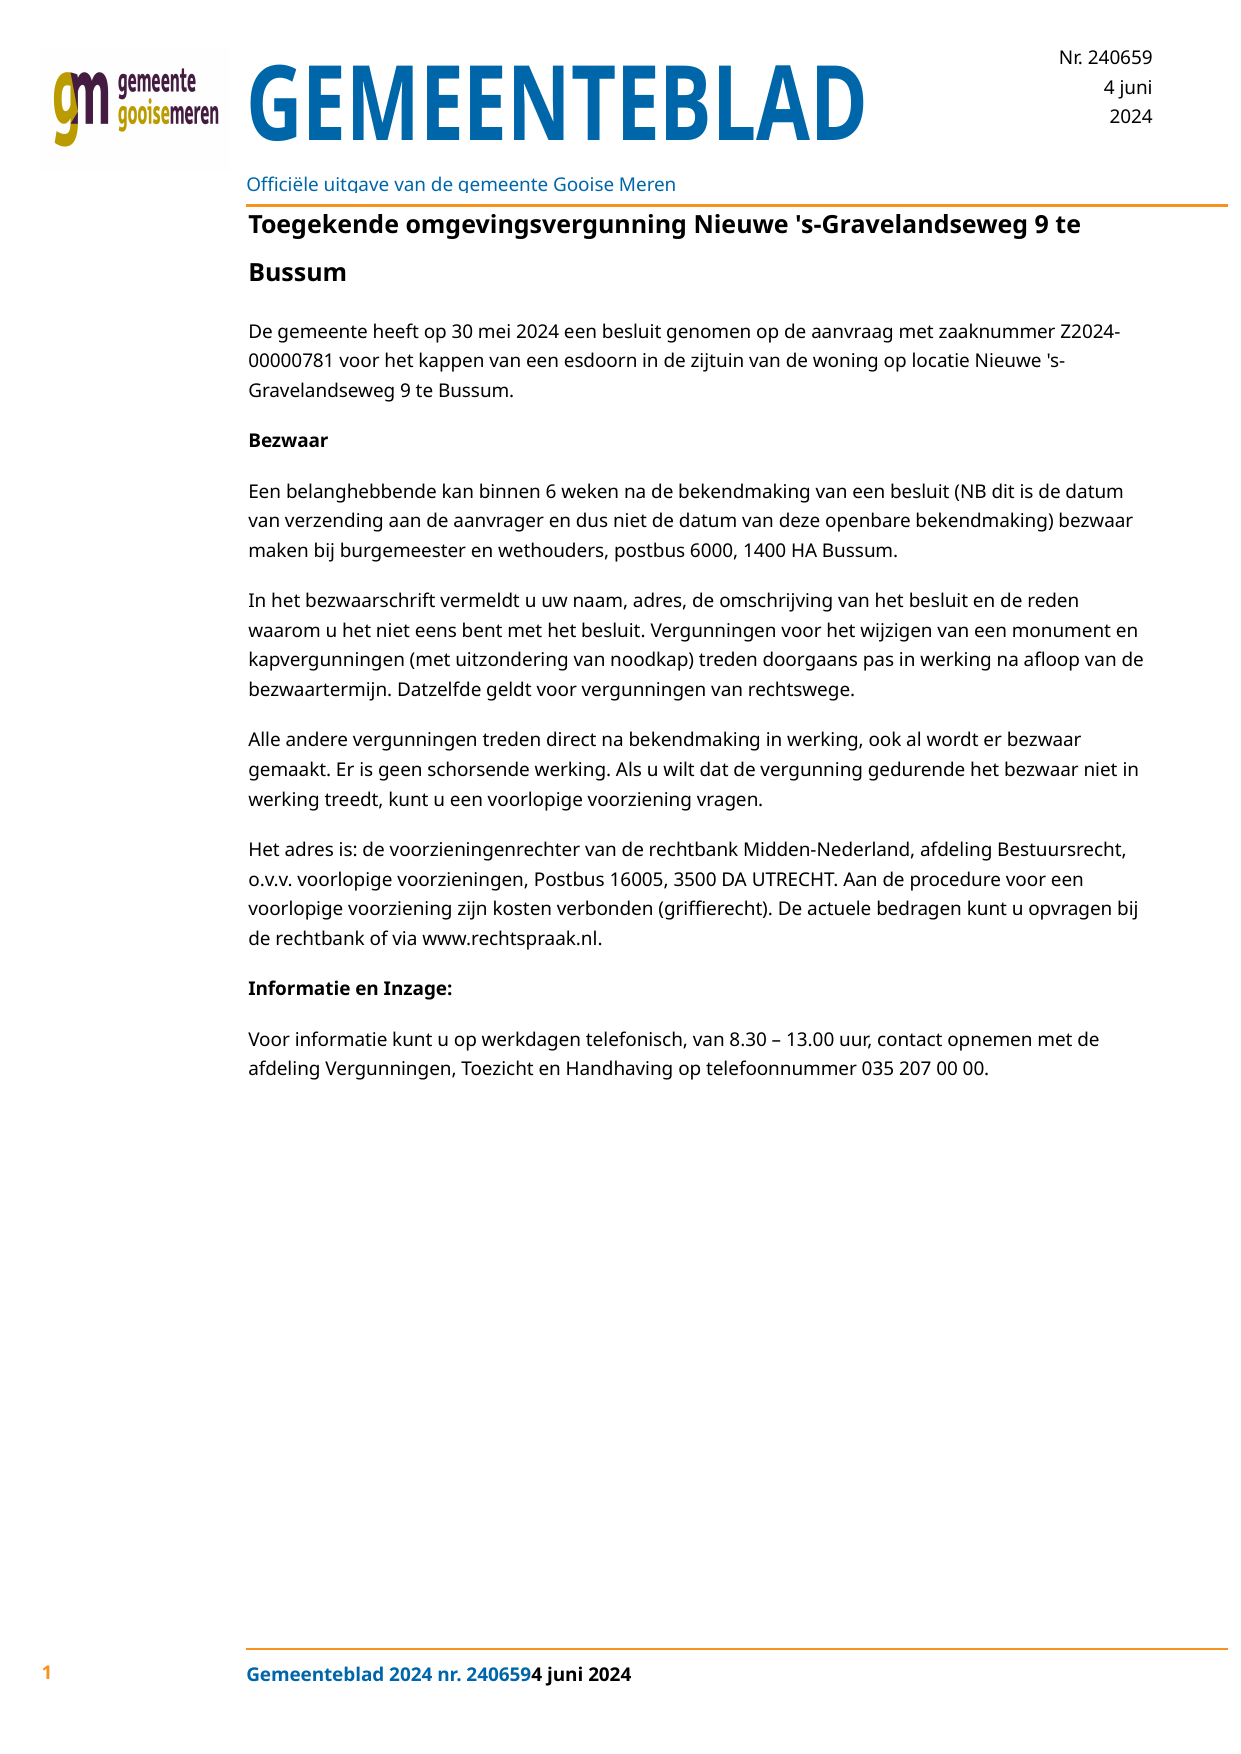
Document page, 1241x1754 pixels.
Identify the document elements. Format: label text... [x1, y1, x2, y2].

text Het adres is: de voorzieningenrechter van de rechtbank Midden-Nederland, afdeling Bestuursrecht, o.v.v. voorlopige voorzieningen, Postbus 16005, 3500 DA UTRECHT. Aan de procedure voor een voorlopige voorziening zijn kosten verbonden (griffierecht). De actuele bedragen kunt u opvragen bij de rechtbank of via www.rechtspraak.nl. [248, 836, 1152, 951]
text Een belanghebbende kan binnen 6 weken na de bekendmaking van een besluit (NB dit is de datum van verzending aan de aanvrager en dus niet de datum van deze openbare bekendmaking) bezwaar maken bij burgemeester en wethouders, postbus 6000, 1400 HA Bussum. [248, 478, 1152, 563]
text De gemeente heeft op 30 mei 2024 een besluit genomen op de aanvraag met zaaknummer Z2024-00000781 voor het kappen van een esdoorn in de zijtuin van de woning op locatie Nieuwe 's-Gravelandseweg 9 te Bussum. [248, 318, 1152, 403]
text In het bezwaarschrift vermeldt u uw naam, adres, de omschrijving van het besluit en de reden waarom u het niet eens bent met het besluit. Vergunningen voor het wijzigen van een monument en kapvergunningen (met uitzondering van noodkap) treden doorgaans pas in werking na afloop van de bezwaartermijn. Datzelfde geldt voor vergunningen van rechtswege. [248, 587, 1152, 702]
text Voor informatie kunt u op werkdagen telefonisch, van 8.30 – 13.00 uur, contact opnemen met de afdeling Vergunningen, Toezicht en Handhaving op telefoonnummer 035 207 00 00. [248, 1026, 1152, 1081]
picture [41, 47, 231, 172]
text Alle andere vergunningen treden direct na bekendmaking in werking, ook al wordt er bezwaar gemaakt. Er is geen schorsende werking. Als u wilt dat de vergunning gedurende het bezwaar niet in werking treedt, kunt u een voorlopige voorziening vragen. [248, 727, 1152, 812]
text Toegekende omgevingsvergunning Nieuwe 's-Gravelandseweg 9 te Bussum [248, 207, 1152, 288]
text Informatie en Inzage: [248, 975, 1152, 1001]
text Bezwaar [248, 427, 1152, 453]
